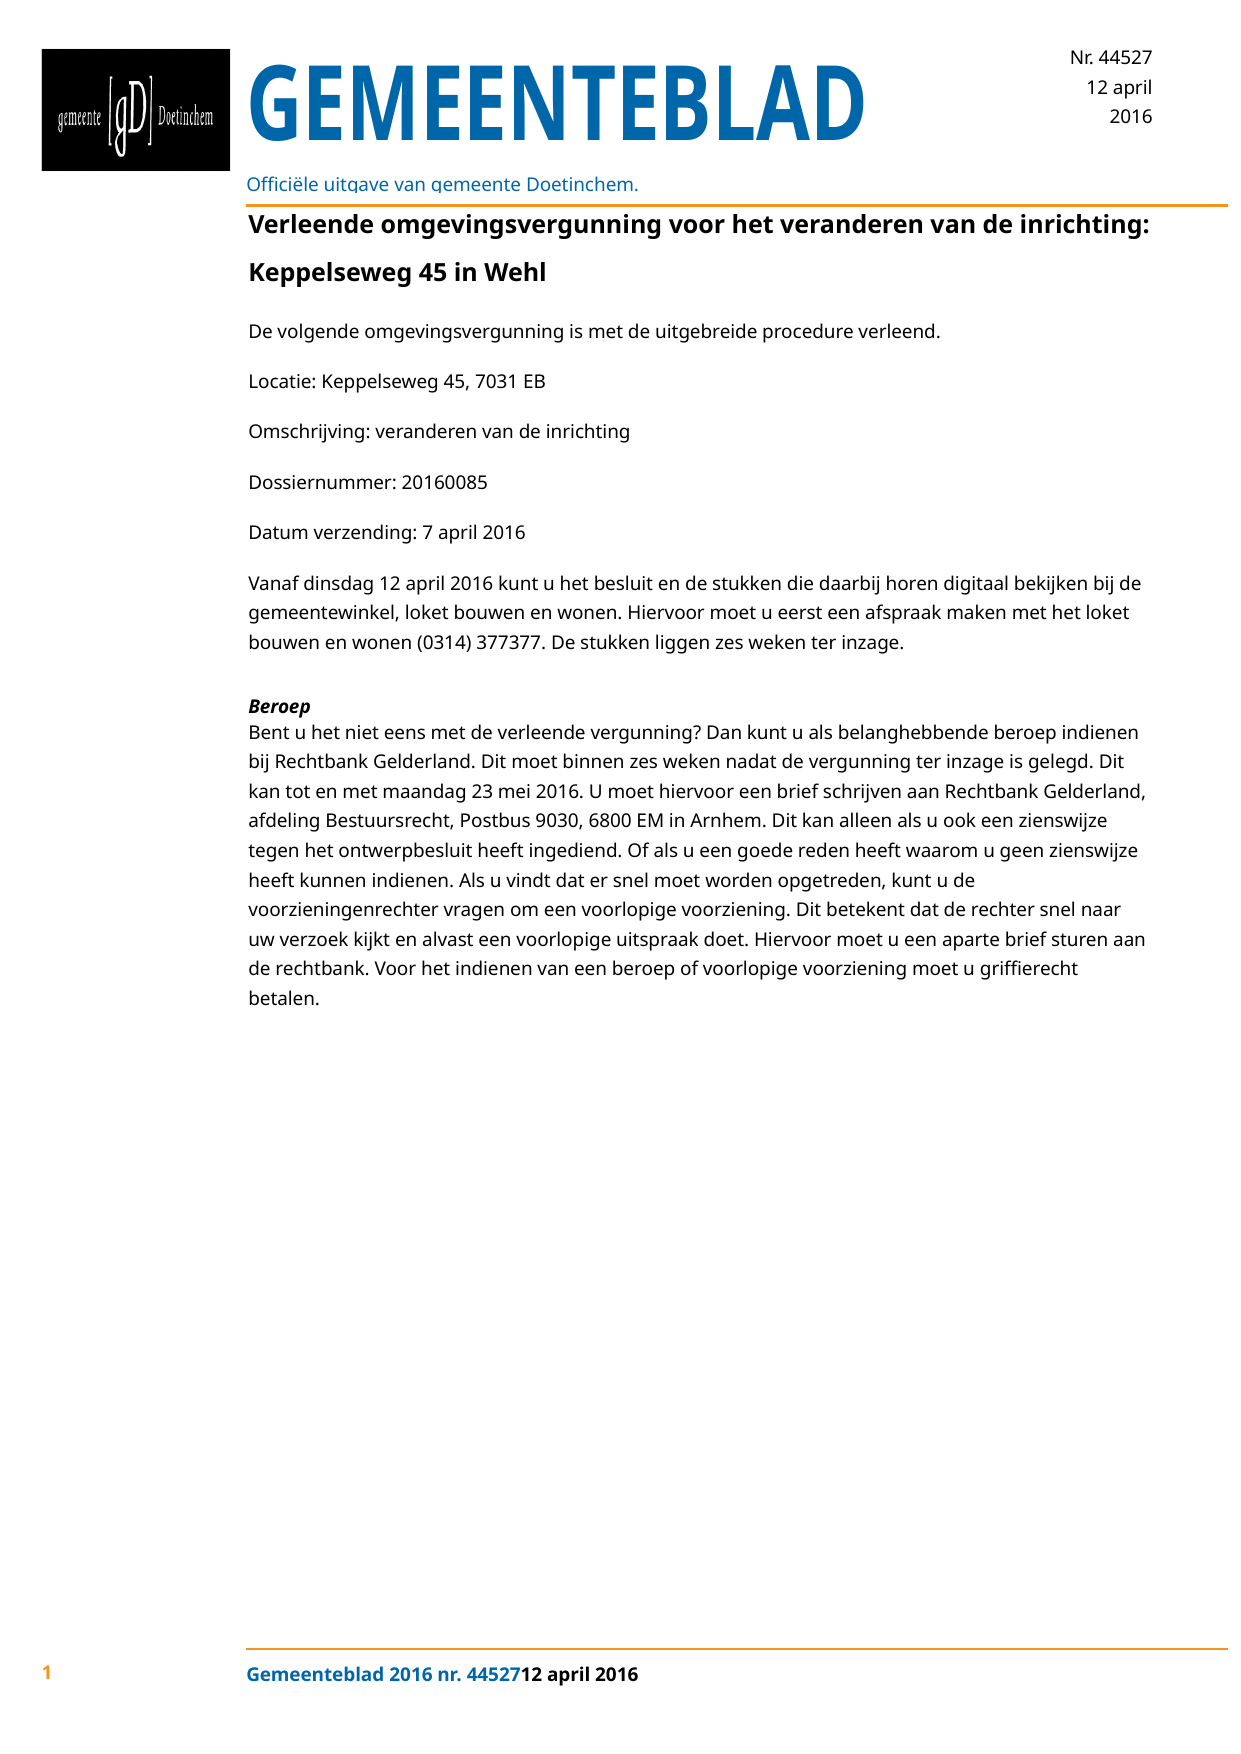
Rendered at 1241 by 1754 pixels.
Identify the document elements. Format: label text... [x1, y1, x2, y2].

text Omschrijving: veranderen van de inrichting [248, 419, 1152, 444]
text Verleende omgevingsvergunning voor het veranderen van de inrichting: Keppelseweg 45 in Wehl [248, 207, 1152, 288]
text Dossiernummer: 20160085 [248, 469, 1152, 495]
text Datum verzending: 7 april 2016 [248, 519, 1152, 545]
text Bent u het niet eens met de verleende vergunning? Dan kunt u als belanghebbende beroep indienen bij Rechtbank Gelderland. Dit moet binnen zes weken nadat de vergunning ter inzage is gelegd. Dit kan tot en met maandag 23 mei 2016. U moet hiervoor een brief schrijven aan Rechtbank Gelderland, afdeling Bestuursrecht, Postbus 9030, 6800 EM in Arnhem. Dit kan alleen als u ook een zienswijze tegen het ontwerpbesluit heeft ingediend. Of als u een goede reden heeft waarom u geen zienswijze heeft kunnen indienen. Als u vindt dat er snel moet worden opgetreden, kunt u de voorzieningenrechter vragen om een voorlopige voorziening. Dit betekent dat de rechter snel naar uw verzoek kijkt en alvast een voorlopige uitspraak doet. Hiervoor moet u een aparte brief sturen aan de rechtbank. Voor het indienen van een beroep of voorlopige voorziening moet u griffierecht betalen. [248, 719, 1152, 1011]
text Locatie: Keppelseweg 45, 7031 EB [248, 368, 1152, 394]
text De volgende omgevingsvergunning is met de uitgebreide procedure verleend. [248, 318, 1152, 344]
text Beroep [248, 693, 1152, 719]
text Vanaf dinsdag 12 april 2016 kunt u het besluit en de stukken die daarbij horen digitaal bekijken bij de gemeentewinkel, loket bouwen en wonen. Hiervoor moet u eerst een afspraak maken met het loket bouwen en wonen (0314) 377377. De stukken liggen zes weken ter inzage. [248, 570, 1152, 655]
picture [41, 47, 231, 172]
